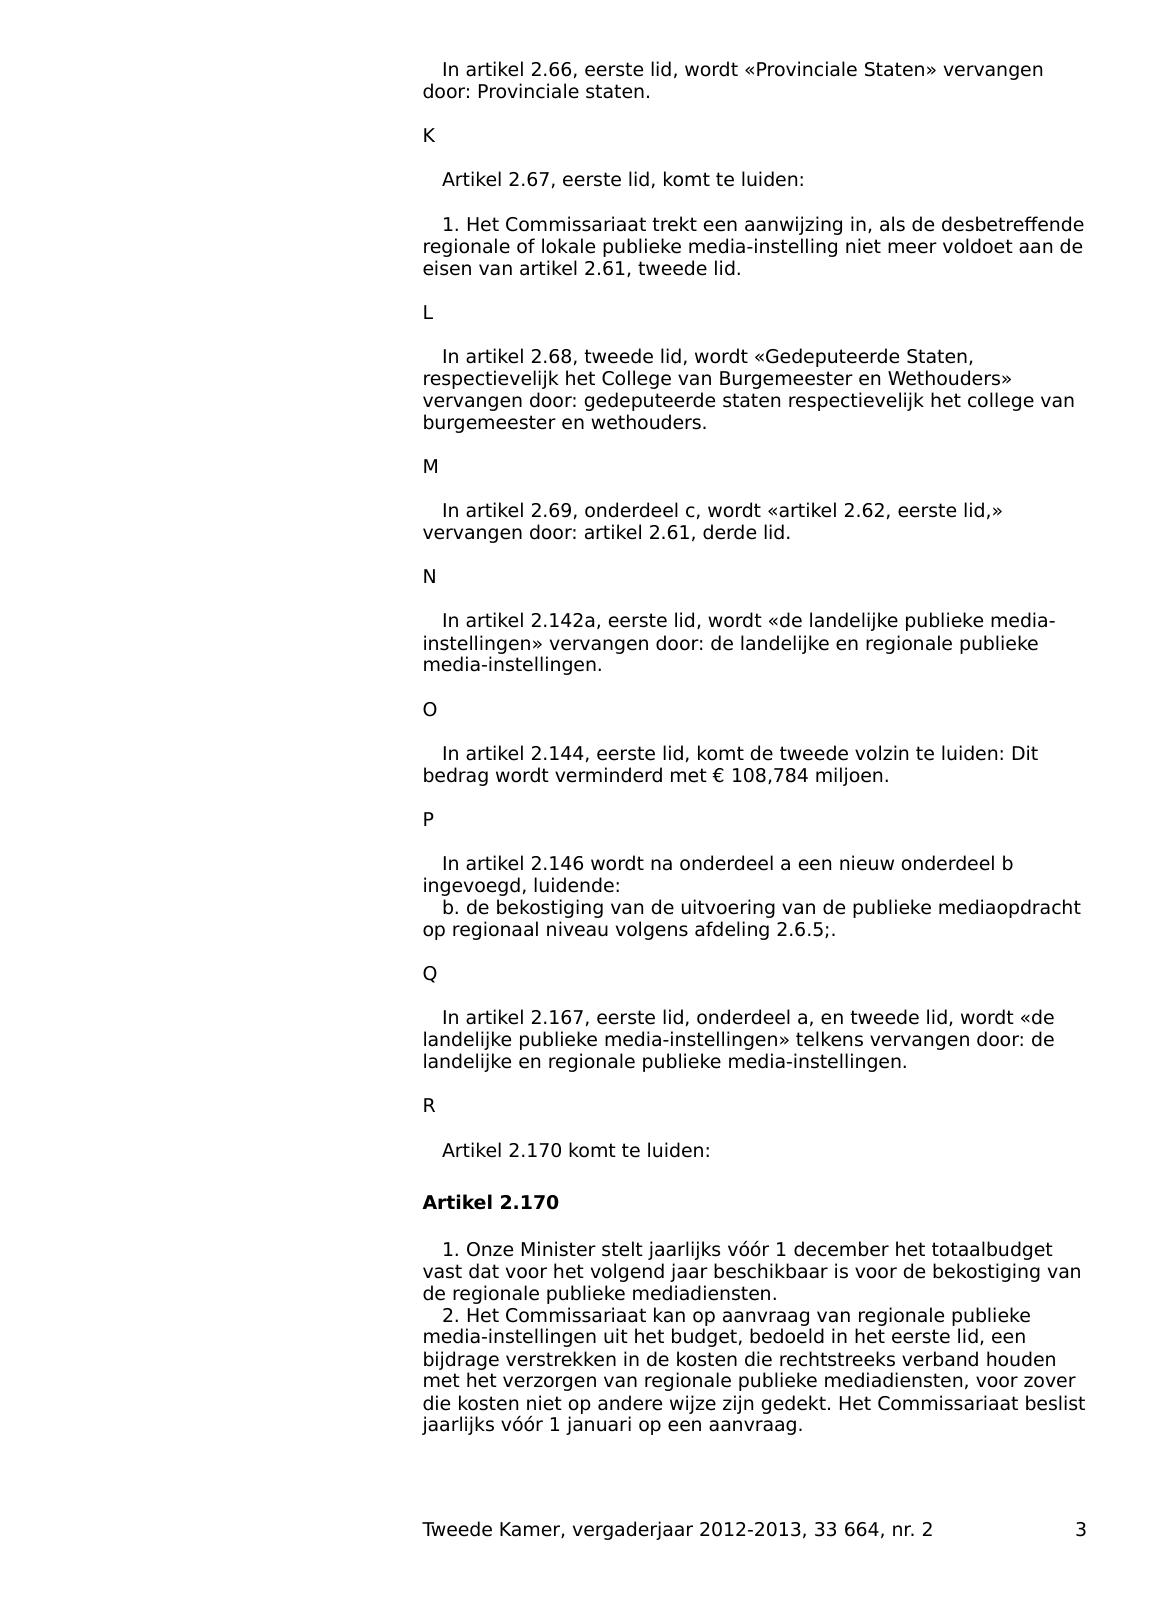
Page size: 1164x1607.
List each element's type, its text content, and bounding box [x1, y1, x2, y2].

text In artikel 2.146 wordt na onderdeel a een nieuw onderdeel b ingevoegd, luidende: [422, 853, 1087, 897]
text In artikel 2.69, onderdeel c, wordt «artikel 2.62, eerste lid,» vervangen door: artikel 2.61, derde lid. [422, 500, 1087, 544]
text In artikel 2.167, eerste lid, onderdeel a, en tweede lid, wordt «de landelijke publieke media-instellingen» telkens vervangen door: de landelijke en regionale publieke media-instellingen. [422, 1007, 1087, 1073]
text N [422, 566, 1087, 588]
text 1. Onze Minister stelt jaarlijks vóór 1 december het totaalbudget vast dat voor het volgend jaar beschikbaar is voor de bekostiging van de regionale publieke mediadiensten. [422, 1238, 1087, 1304]
text In artikel 2.68, tweede lid, wordt «Gedeputeerde Staten, respectievelijk het College van Burgemeester en Wethouders» vervangen door: gedeputeerde staten respectievelijk het college van burgemeester en wethouders. [422, 346, 1087, 434]
text Q [422, 963, 1087, 985]
text 2. Het Commissariaat kan op aanvraag van regionale publieke media-instellingen uit het budget, bedoeld in het eerste lid, een bijdrage verstrekken in de kosten die rechtstreeks verband houden met het verzorgen van regionale publieke mediadiensten, voor zover die kosten niet op andere wijze zijn gedekt. Het Commissariaat beslist jaarlijks vóór 1 januari op een aanvraag. [422, 1304, 1087, 1436]
text K [422, 125, 1087, 147]
text Artikel 2.170 komt te luiden: [422, 1139, 1087, 1162]
text Artikel 2.67, eerste lid, komt te luiden: [422, 169, 1087, 191]
text O [422, 698, 1087, 721]
text P [422, 809, 1087, 831]
text R [422, 1095, 1087, 1117]
text In artikel 2.144, eerste lid, komt de tweede volzin te luiden: Dit bedrag wordt verminderd met € 108,784 miljoen. [422, 743, 1087, 787]
text 1. Het Commissariaat trekt een aanwijzing in, als de desbetreffende regionale of lokale publieke media-instelling niet meer voldoet aan de eisen van artikel 2.61, tweede lid. [422, 213, 1087, 279]
text L [422, 302, 1087, 324]
text In artikel 2.142a, eerste lid, wordt «de landelijke publieke media-instellingen» vervangen door: de landelijke en regionale publieke media-instellingen. [422, 610, 1087, 676]
subtitle Artikel 2.170 [422, 1192, 1087, 1213]
text M [422, 456, 1087, 478]
text b. de bekostiging van de uitvoering van de publieke mediaopdracht op regionaal niveau volgens afdeling 2.6.5;. [422, 897, 1087, 941]
text In artikel 2.66, eerste lid, wordt «Provinciale Staten» vervangen door: Provinciale staten. [422, 59, 1087, 103]
